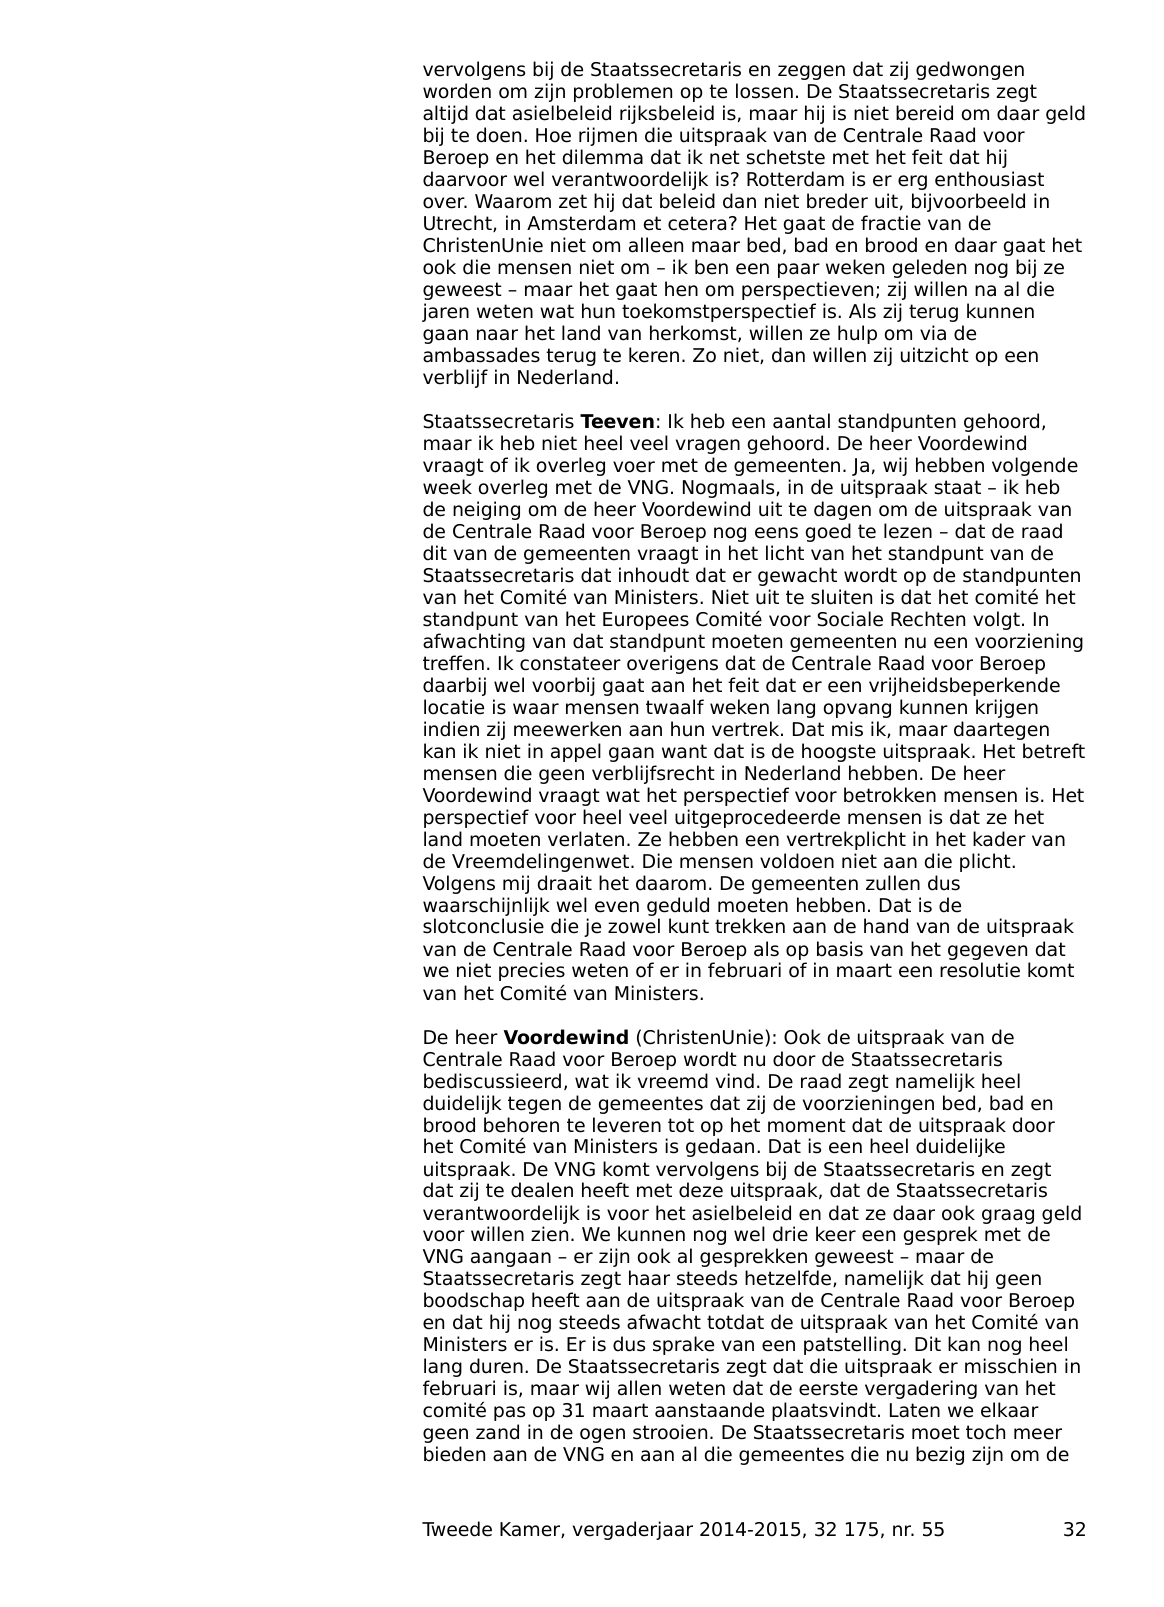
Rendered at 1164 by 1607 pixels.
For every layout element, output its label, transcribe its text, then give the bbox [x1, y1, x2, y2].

text Staatssecretaris Teeven: Ik heb een aantal standpunten gehoord, maar ik heb niet heel veel vragen gehoord. De heer Voordewind vraagt of ik overleg voer met de gemeenten. Ja, wij hebben volgende week overleg met de VNG. Nogmaals, in de uitspraak staat – ik heb de neiging om de heer Voordewind uit te dagen om de uitspraak van de Centrale Raad voor Beroep nog eens goed te lezen – dat de raad dit van de gemeenten vraagt in het licht van het standpunt van de Staatssecretaris dat inhoudt dat er gewacht wordt op de standpunten van het Comité van Ministers. Niet uit te sluiten is dat het comité het standpunt van het Europees Comité voor Sociale Rechten volgt. In afwachting van dat standpunt moeten gemeenten nu een voorziening treffen. Ik constateer overigens dat de Centrale Raad voor Beroep daarbij wel voorbij gaat aan het feit dat er een vrijheidsbeperkende locatie is waar mensen twaalf weken lang opvang kunnen krijgen indien zij meewerken aan hun vertrek. Dat mis ik, maar daartegen kan ik niet in appel gaan want dat is de hoogste uitspraak. Het betreft mensen die geen verblijfsrecht in Nederland hebben. De heer Voordewind vraagt wat het perspectief voor betrokken mensen is. Het perspectief voor heel veel uitgeprocedeerde mensen is dat ze het land moeten verlaten. Ze hebben een vertrekplicht in het kader van de Vreemdelingenwet. Die mensen voldoen niet aan die plicht. Volgens mij draait het daarom. De gemeenten zullen dus waarschijnlijk wel even geduld moeten hebben. Dat is de slotconclusie die je zowel kunt trekken aan de hand van de uitspraak van de Centrale Raad voor Beroep als op basis van het gegeven dat we niet precies weten of er in februari of in maart een resolutie komt van het Comité van Ministers. [422, 411, 1087, 1004]
text De heer Voordewind (ChristenUnie): Ook de uitspraak van de Centrale Raad voor Beroep wordt nu door de Staatssecretaris bediscussieerd, wat ik vreemd vind. De raad zegt namelijk heel duidelijk tegen de gemeentes dat zij de voorzieningen bed, bad en brood behoren te leveren tot op het moment dat de uitspraak door het Comité van Ministers is gedaan. Dat is een heel duidelijke uitspraak. De VNG komt vervolgens bij de Staatssecretaris en zegt dat zij te dealen heeft met deze uitspraak, dat de Staatssecretaris verantwoordelijk is voor het asielbeleid en dat ze daar ook graag geld voor willen zien. We kunnen nog wel drie keer een gesprek met de VNG aangaan – er zijn ook al gesprekken geweest – maar de Staatssecretaris zegt haar steeds hetzelfde, namelijk dat hij geen boodschap heeft aan de uitspraak van de Centrale Raad voor Beroep en dat hij nog steeds afwacht totdat de uitspraak van het Comité van Ministers er is. Er is dus sprake van een patstelling. Dit kan nog heel lang duren. De Staatssecretaris zegt dat die uitspraak er misschien in februari is, maar wij allen weten dat de eerste vergadering van het comité pas op 31 maart aanstaande plaatsvindt. Laten we elkaar geen zand in de ogen strooien. De Staatssecretaris moet toch meer bieden aan de VNG en aan al die gemeentes die nu bezig zijn om de [422, 1027, 1087, 1466]
text vervolgens bij de Staatssecretaris en zeggen dat zij gedwongen worden om zijn problemen op te lossen. De Staatssecretaris zegt altijd dat asielbeleid rijksbeleid is, maar hij is niet bereid om daar geld bij te doen. Hoe rijmen die uitspraak van de Centrale Raad voor Beroep en het dilemma dat ik net schetste met het feit dat hij daarvoor wel verantwoordelijk is? Rotterdam is er erg enthousiast over. Waarom zet hij dat beleid dan niet breder uit, bijvoorbeeld in Utrecht, in Amsterdam et cetera? Het gaat de fractie van de ChristenUnie niet om alleen maar bed, bad en brood en daar gaat het ook die mensen niet om – ik ben een paar weken geleden nog bij ze geweest – maar het gaat hen om perspectieven; zij willen na al die jaren weten wat hun toekomstperspectief is. Als zij terug kunnen gaan naar het land van herkomst, willen ze hulp om via de ambassades terug te keren. Zo niet, dan willen zij uitzicht op een verblijf in Nederland. [422, 59, 1087, 389]
